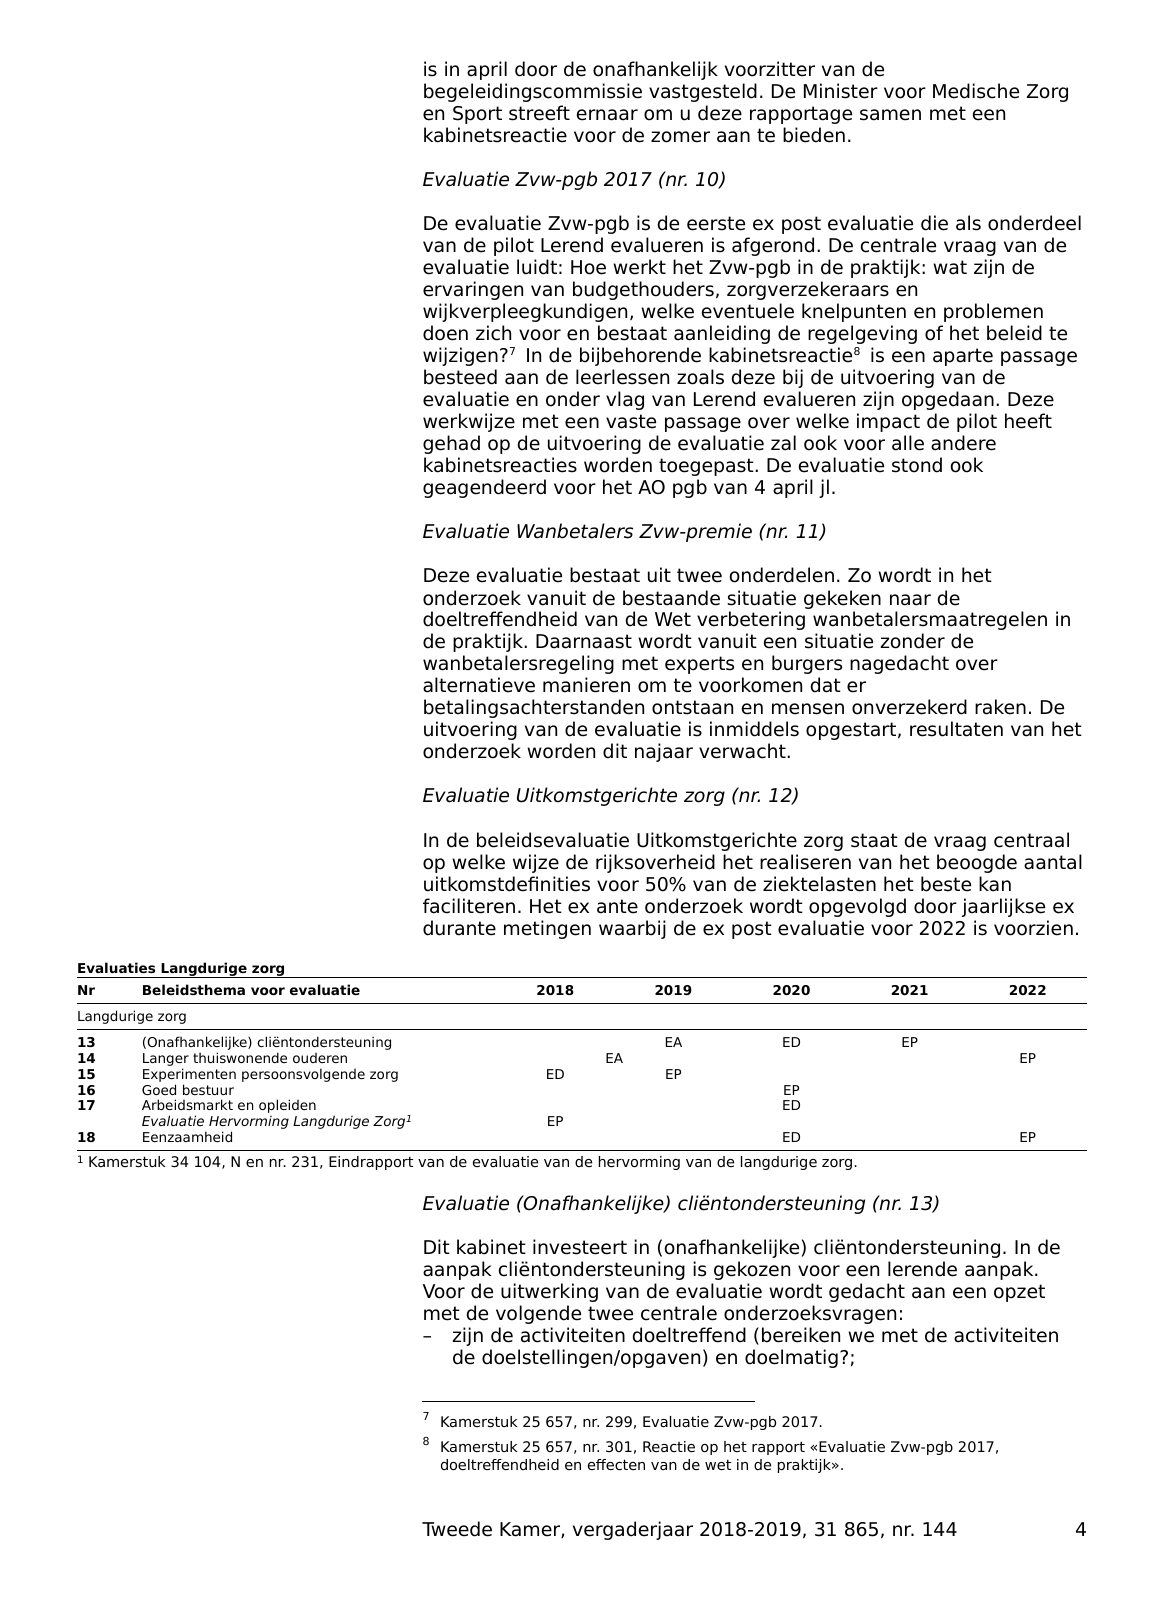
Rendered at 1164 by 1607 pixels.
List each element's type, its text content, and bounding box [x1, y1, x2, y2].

table_cell [77, 1114, 136, 1129]
table_cell Langer thuiswonende ouderen [136, 1051, 496, 1067]
table_cell 18 [77, 1130, 136, 1150]
table_cell [969, 1004, 1087, 1029]
text Kamerstuk 25 657, nr. 299, Evaluatie Zvw-pgb 2017. [422, 1410, 1087, 1432]
table_cell 2019 [614, 978, 732, 1003]
table_cell 2020 [732, 978, 850, 1003]
text is in april door de onafhankelijk voorzitter van de begeleidingscommissie vastgesteld. De Minister voor Medische Zorg en Sport streeft ernaar om u deze rapportage samen met een kabinetsreactie voor de zomer aan te bieden. [422, 59, 1087, 147]
table_cell [732, 1051, 850, 1067]
table_cell 14 [77, 1051, 136, 1067]
table_cell [850, 1004, 968, 1029]
subtitle Evaluatie Wanbetalers Zvw-premie (nr. 11) [422, 521, 1087, 543]
table_cell [850, 1098, 968, 1114]
table_cell EP [969, 1051, 1087, 1067]
table_cell [850, 1051, 968, 1067]
table_cell [614, 1114, 732, 1129]
table_cell [850, 1082, 968, 1098]
table_cell EP [969, 1130, 1087, 1150]
table_cell Eenzaamheid [136, 1130, 496, 1150]
table_cell (Onafhankelijke) cliëntondersteuning [136, 1030, 496, 1051]
subtitle Evaluatie Zvw-pgb 2017 (nr. 10) [422, 169, 1087, 191]
table_cell [732, 1067, 850, 1082]
table_cell EP [614, 1067, 732, 1082]
table_cell EP [496, 1114, 614, 1129]
table_cell [614, 1082, 732, 1098]
table_cell 2022 [969, 978, 1087, 1003]
table_cell 13 [77, 1030, 136, 1051]
table_cell [496, 1098, 614, 1114]
table_cell ED [732, 1030, 850, 1051]
table_cell ED [496, 1067, 614, 1082]
text In de beleidsevaluatie Uitkomstgerichte zorg staat de vraag centraal op welke wijze de rijksoverheid het realiseren van het beoogde aantal uitkomstdefinities voor 50% van de ziektelasten het beste kan faciliteren. Het ex ante onderzoek wordt opgevolgd door jaarlijkse ex durante metingen waarbij de ex post evaluatie voor 2022 is voorzien. [422, 829, 1087, 939]
table_cell Nr [77, 978, 136, 1003]
table_cell Experimenten persoonsvolgende zorg [136, 1067, 496, 1082]
table_cell [969, 1098, 1087, 1114]
table_cell ED [732, 1098, 850, 1114]
table_cell ED [614, 1130, 968, 1150]
table_cell [496, 1082, 614, 1098]
table_cell [732, 1004, 850, 1029]
table_cell 17 [77, 1098, 136, 1114]
table_cell Beleidsthema voor evaluatie [136, 978, 496, 1003]
table_cell 2021 [850, 978, 968, 1003]
subtitle Evaluatie Uitkomstgerichte zorg (nr. 12) [422, 785, 1087, 807]
table_cell EP [850, 1030, 968, 1051]
table_cell [850, 1114, 968, 1129]
table_cell 15 [77, 1067, 136, 1082]
table_cell [614, 1098, 732, 1114]
table_cell EP [732, 1082, 850, 1098]
table_cell [496, 1030, 614, 1051]
text Deze evaluatie bestaat uit twee onderdelen. Zo wordt in het onderzoek vanuit de bestaande situatie gekeken naar de doeltreffendheid van de Wet verbetering wanbetalersmaatregelen in de praktijk. Daarnaast wordt vanuit een situatie zonder de wanbetalersregeling met experts en burgers nagedacht over alternatieve manieren om te voorkomen dat er betalingsachterstanden ontstaan en mensen onverzekerd raken. De uitvoering van de evaluatie is inmiddels opgestart, resultaten van het onderzoek worden dit najaar verwacht. [422, 565, 1087, 763]
text – zijn de activiteiten doeltreffend (bereiken we met de activiteiten de doelstellingen/opgaven) en doelmatig?; [422, 1325, 1087, 1369]
table_header Evaluaties Langdurige zorg [77, 961, 1087, 977]
table_cell [496, 1130, 614, 1150]
text De evaluatie Zvw-pgb is de eerste ex post evaluatie die als onderdeel van de pilot Lerend evalueren is afgerond. De centrale vraag van de evaluatie luidt: Hoe werkt het Zvw-pgb in de praktijk: wat zijn de ervaringen van budgethouders, zorgverzekeraars en wijkverpleegkundigen, welke eventuele knelpunten en problemen doen zich voor en bestaat aanleiding de regelgeving of het beleid te wijzigen? In de bijbehorende kabinetsreactie is een aparte passage besteed aan de leerlessen zoals deze bij de uitvoering van de evaluatie en onder vlag van Lerend evalueren zijn opgedaan. Deze werkwijze met een vaste passage over welke impact de pilot heeft gehad op de uitvoering de evaluatie zal ook voor alle andere kabinetsreacties worden toegepast. De evaluatie stond ook geagendeerd voor het AO pgb van 4 april jl. [422, 213, 1087, 499]
table_cell [969, 1114, 1087, 1129]
table_cell EA [614, 1030, 732, 1051]
table_cell [496, 1004, 614, 1029]
table_cell [969, 1030, 1087, 1051]
table_cell [850, 1067, 968, 1082]
table_cell 2018 [496, 978, 614, 1003]
table_cell [732, 1114, 850, 1129]
text Kamerstuk 25 657, nr. 301, Reactie op het rapport «Evaluatie Zvw-pgb 2017, doeltreffendheid en effecten van de wet in de praktijk». [422, 1435, 1087, 1474]
table_cell [969, 1082, 1087, 1098]
table_cell Langdurige zorg [77, 1004, 496, 1029]
subtitle Evaluatie (Onafhankelijke) cliëntondersteuning (nr. 13) [422, 1193, 1087, 1215]
table_cell Arbeidsmarkt en opleiden [136, 1098, 496, 1114]
table_cell Goed bestuur [136, 1082, 496, 1098]
table_cell EA [496, 1051, 732, 1067]
table_cell [969, 1067, 1087, 1082]
table_cell [614, 1004, 732, 1029]
table_cell Evaluatie Hervorming Langdurige Zorg1 [136, 1114, 496, 1129]
text Dit kabinet investeert in (onafhankelijke) cliëntondersteuning. In de aanpak cliëntondersteuning is gekozen voor een lerende aanpak. Voor de uitwerking van de evaluatie wordt gedacht aan een opzet met de volgende twee centrale onderzoeksvragen: [422, 1237, 1087, 1325]
table_cell 1 Kamerstuk 34 104, N en nr. 231, Eindrapport van de evaluatie van de hervorming van de langdurige zorg. [77, 1151, 1087, 1171]
table_cell 16 [77, 1082, 136, 1098]
